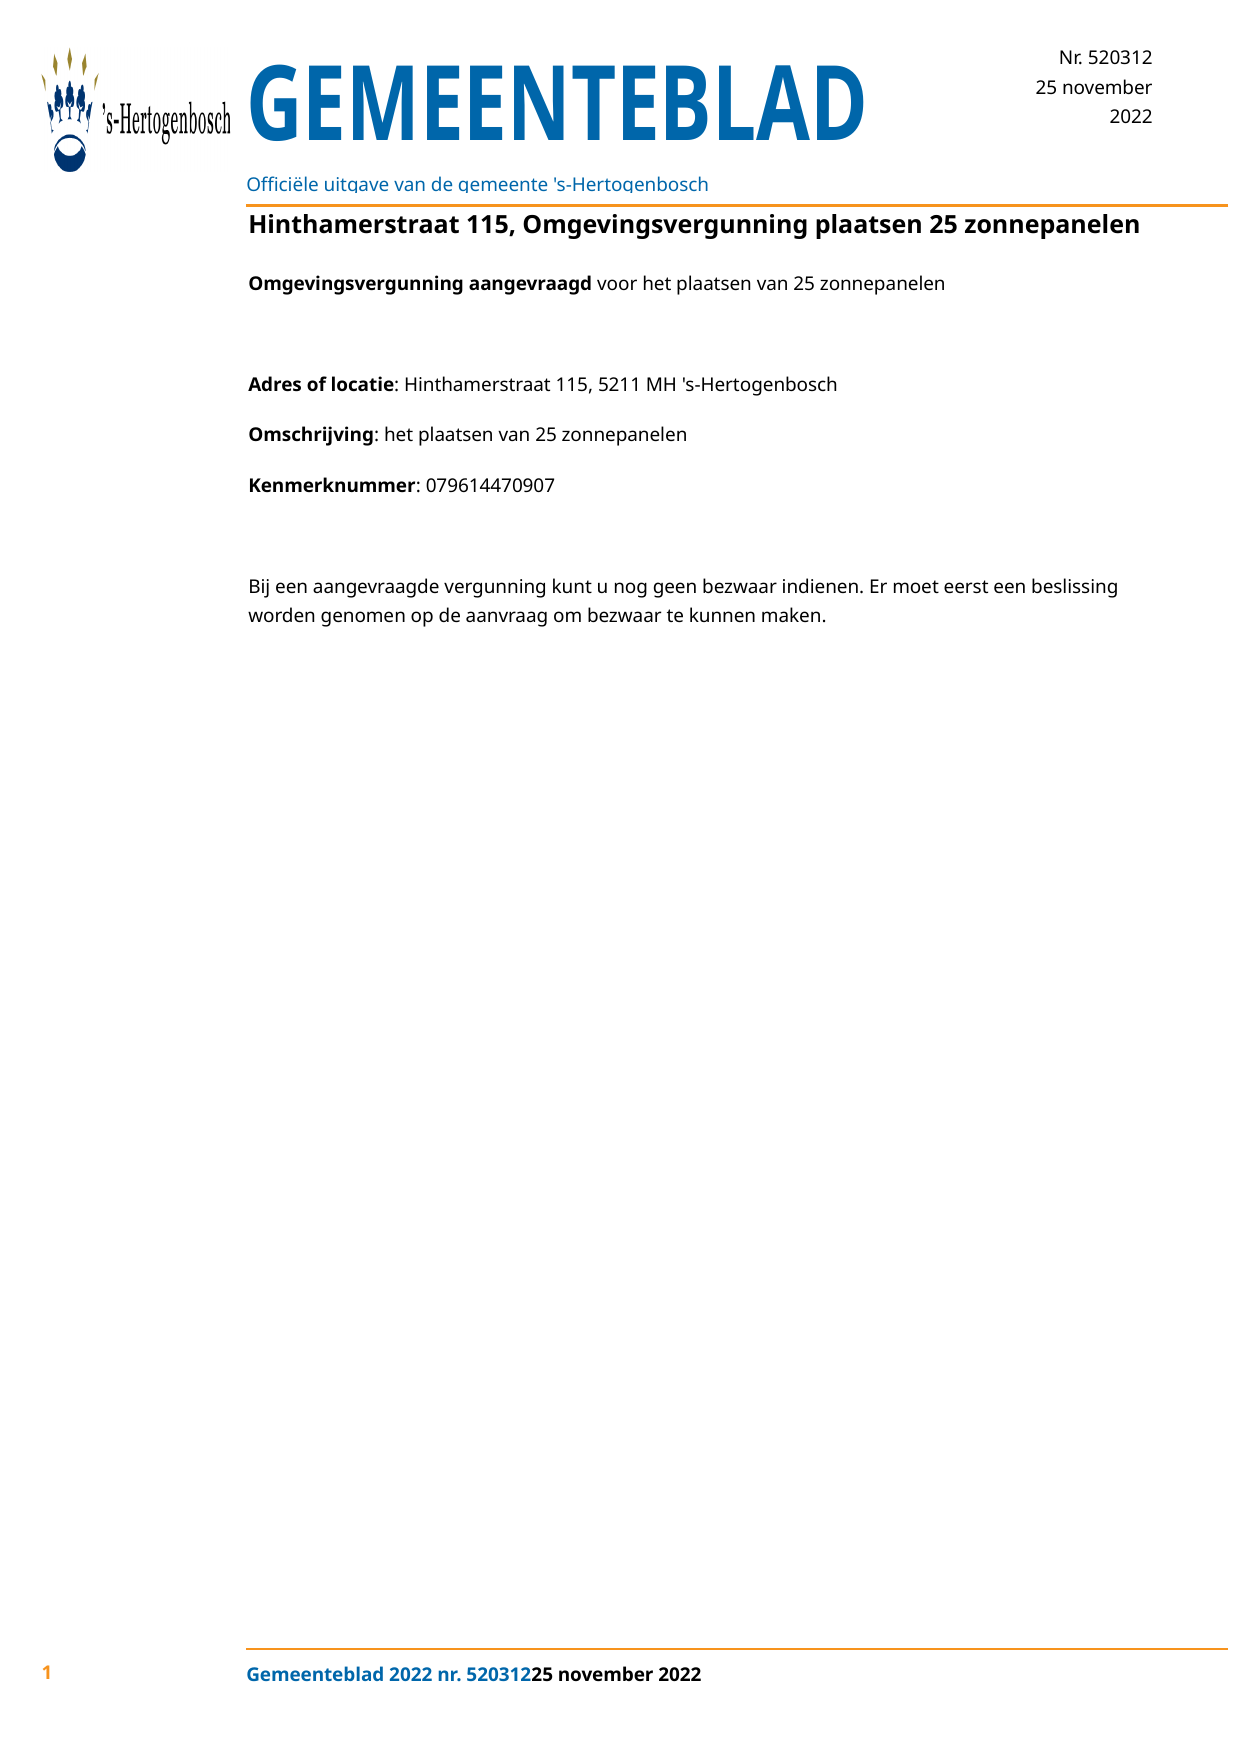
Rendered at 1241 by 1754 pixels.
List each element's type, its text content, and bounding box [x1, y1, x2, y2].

picture [41, 47, 231, 172]
text Adres of locatie: Hinthamerstraat 115, 5211 MH 's-Hertogenbosch [248, 371, 1152, 397]
text Hinthamerstraat 115, Omgevingsvergunning plaatsen 25 zonnepanelen [248, 207, 1152, 241]
text Bij een aangevraagde vergunning kunt u nog geen bezwaar indienen. Er moet eerst een beslissing worden genomen op de aanvraag om bezwaar te kunnen maken. [248, 573, 1152, 628]
text Kenmerknummer: 079614470907 [248, 472, 1152, 498]
text Omgevingsvergunning aangevraagd voor het plaatsen van 25 zonnepanelen [248, 270, 1152, 296]
text Omschrijving: het plaatsen van 25 zonnepanelen [248, 422, 1152, 447]
